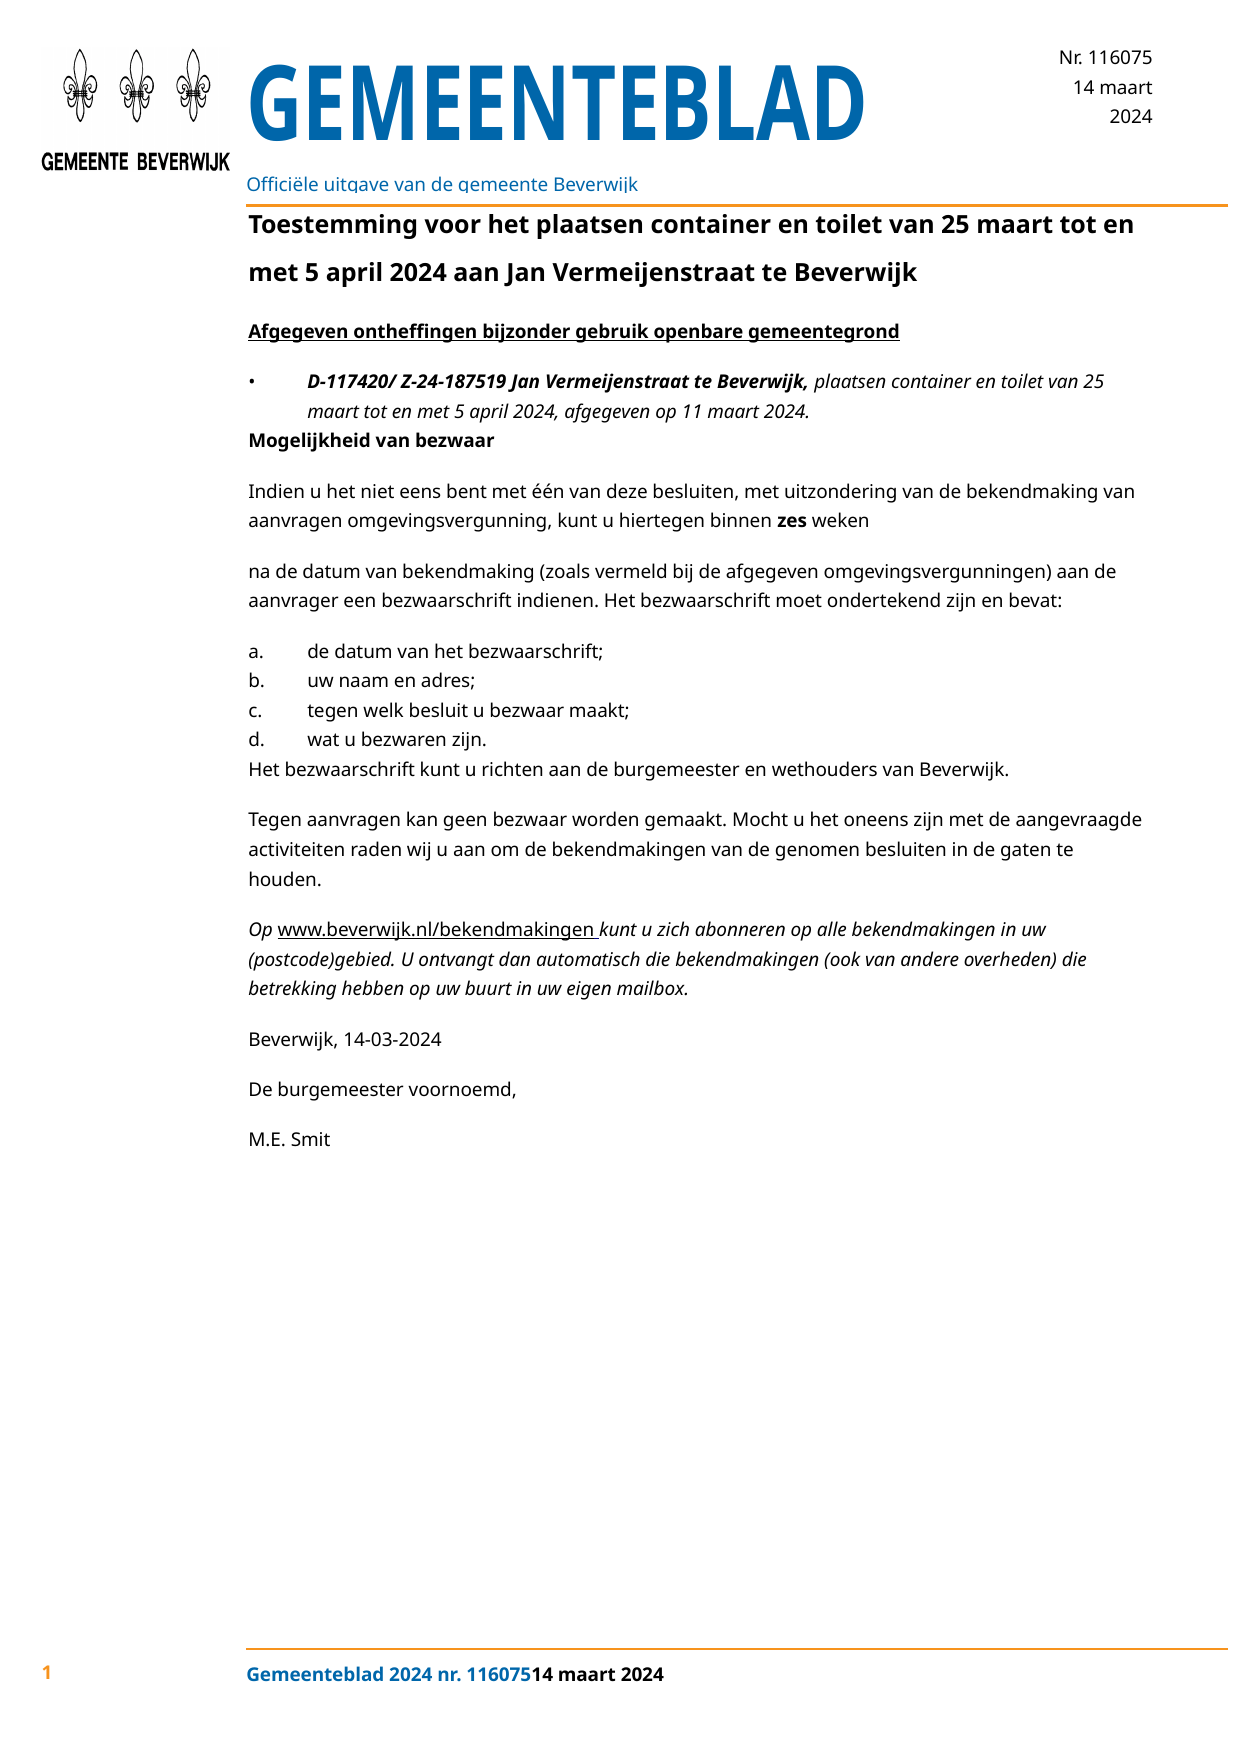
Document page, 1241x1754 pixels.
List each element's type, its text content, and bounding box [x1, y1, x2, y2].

list de datum van het bezwaarschrift; [248, 638, 1152, 664]
text Beverwijk, 14-03-2024 [248, 1026, 1152, 1052]
picture [41, 47, 231, 172]
text M.E. Smit [248, 1127, 1152, 1152]
text Afgegeven ontheffingen bijzonder gebruik openbare gemeentegrond [248, 318, 1152, 344]
text Mogelijkheid van bezwaar [248, 427, 1152, 453]
text Toestemming voor het plaatsen container en toilet van 25 maart tot en met 5 april 2024 aan Jan Vermeijenstraat te Beverwijk [248, 207, 1152, 288]
list uw naam en adres; [248, 667, 1152, 693]
text Op www.beverwijk.nl/bekendmakingen kunt u zich abonneren op alle bekendmakingen in uw (postcode)gebied. U ontvangt dan automatisch die bekendmakingen (ook van andere overheden) die betrekking hebben op uw buurt in uw eigen mailbox. [248, 916, 1152, 1001]
list tegen welk besluit u bezwaar maakt; [248, 697, 1152, 723]
list D-117420/ Z-24-187519 Jan Vermeijenstraat te Beverwijk, plaatsen container en toilet van 25 maart tot en met 5 april 2024, afgegeven op 11 maart 2024. [248, 368, 1152, 424]
text na de datum van bekendmaking (zoals vermeld bij de afgegeven omgevingsvergunningen) aan de aanvrager een bezwaarschrift indienen. Het bezwaarschrift moet ondertekend zijn en bevat: [248, 558, 1152, 613]
text Indien u het niet eens bent met één van deze besluiten, met uitzondering van de bekendmaking van aanvragen omgevingsvergunning, kunt u hiertegen binnen zes weken [248, 478, 1152, 533]
list wat u bezwaren zijn. [248, 727, 1152, 752]
text Tegen aanvragen kan geen bezwaar worden gemaakt. Mocht u het oneens zijn met de aangevraagde activiteiten raden wij u aan om de bekendmakingen van de genomen besluiten in de gaten te houden. [248, 807, 1152, 892]
text De burgemeester voornoemd, [248, 1076, 1152, 1102]
text Het bezwaarschrift kunt u richten aan de burgemeester en wethouders van Beverwijk. [248, 756, 1152, 782]
